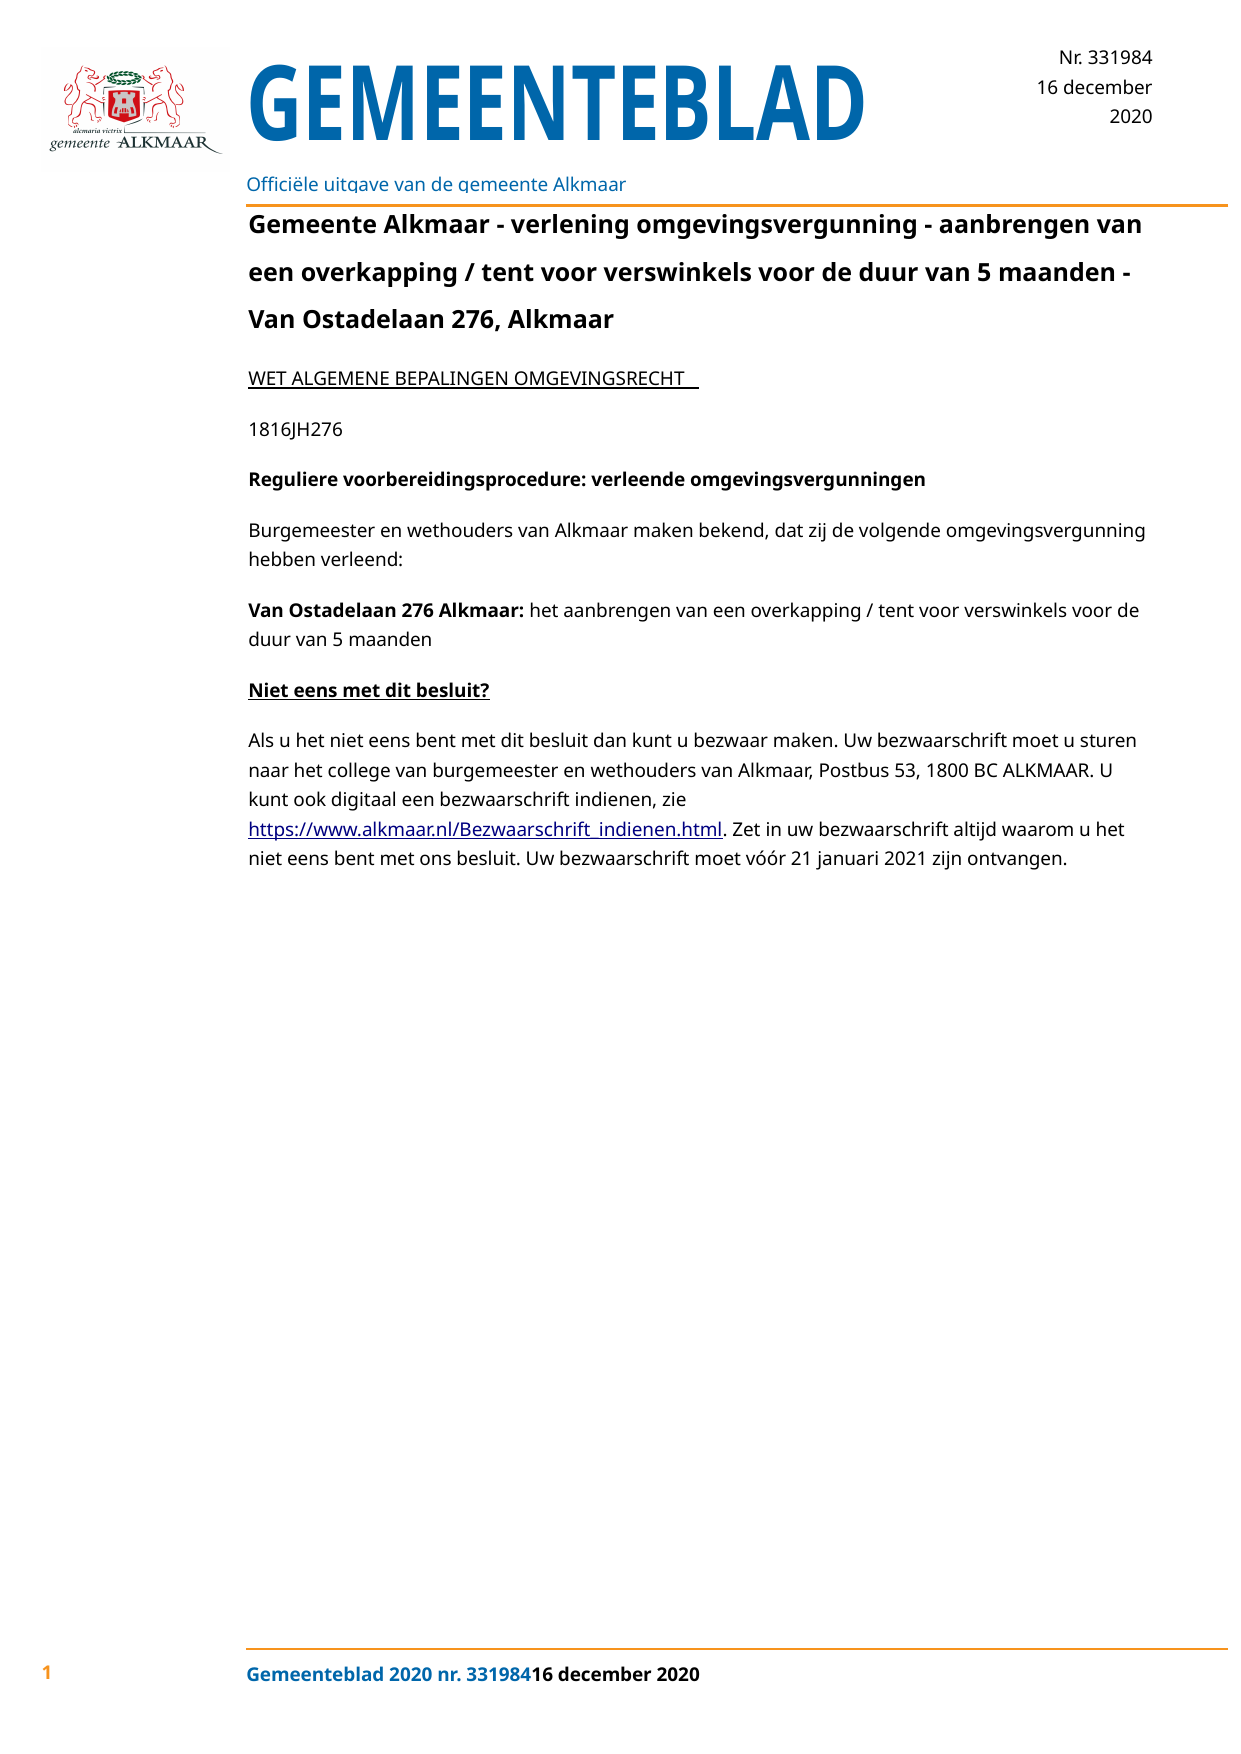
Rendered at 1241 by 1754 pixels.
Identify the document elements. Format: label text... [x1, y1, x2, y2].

text Burgemeester en wethouders van Alkmaar maken bekend, dat zij de volgende omgevingsvergunning hebben verleend: [248, 517, 1152, 572]
text Reguliere voorbereidingsprocedure: verleende omgevingsvergunningen [248, 466, 1152, 492]
text Niet eens met dit besluit? [248, 677, 1152, 702]
text WET ALGEMENE BEPALINGEN OMGEVINGSRECHT [248, 366, 1152, 391]
text Als u het niet eens bent met dit besluit dan kunt u bezwaar maken. Uw bezwaarschrift moet u sturen naar het college van burgemeester en wethouders van Alkmaar, Postbus 53, 1800 BC ALKMAAR. U kunt ook digitaal een bezwaarschrift indienen, zie https://www.alkmaar.nl/Bezwaarschrift_indienen.html. Zet in uw bezwaarschrift altijd waarom u het niet eens bent met ons besluit. Uw bezwaarschrift moet vóór 21 januari 2021 zijn ontvangen. [248, 727, 1152, 871]
picture [41, 47, 231, 172]
text Gemeente Alkmaar - verlening omgevingsvergunning - aanbrengen van een overkapping / tent voor verswinkels voor de duur van 5 maanden - Van Ostadelaan 276, Alkmaar [248, 207, 1152, 336]
text 1816JH276 [248, 416, 1152, 442]
text Van Ostadelaan 276 Alkmaar: het aanbrengen van een overkapping / tent voor verswinkels voor de duur van 5 maanden [248, 597, 1152, 652]
